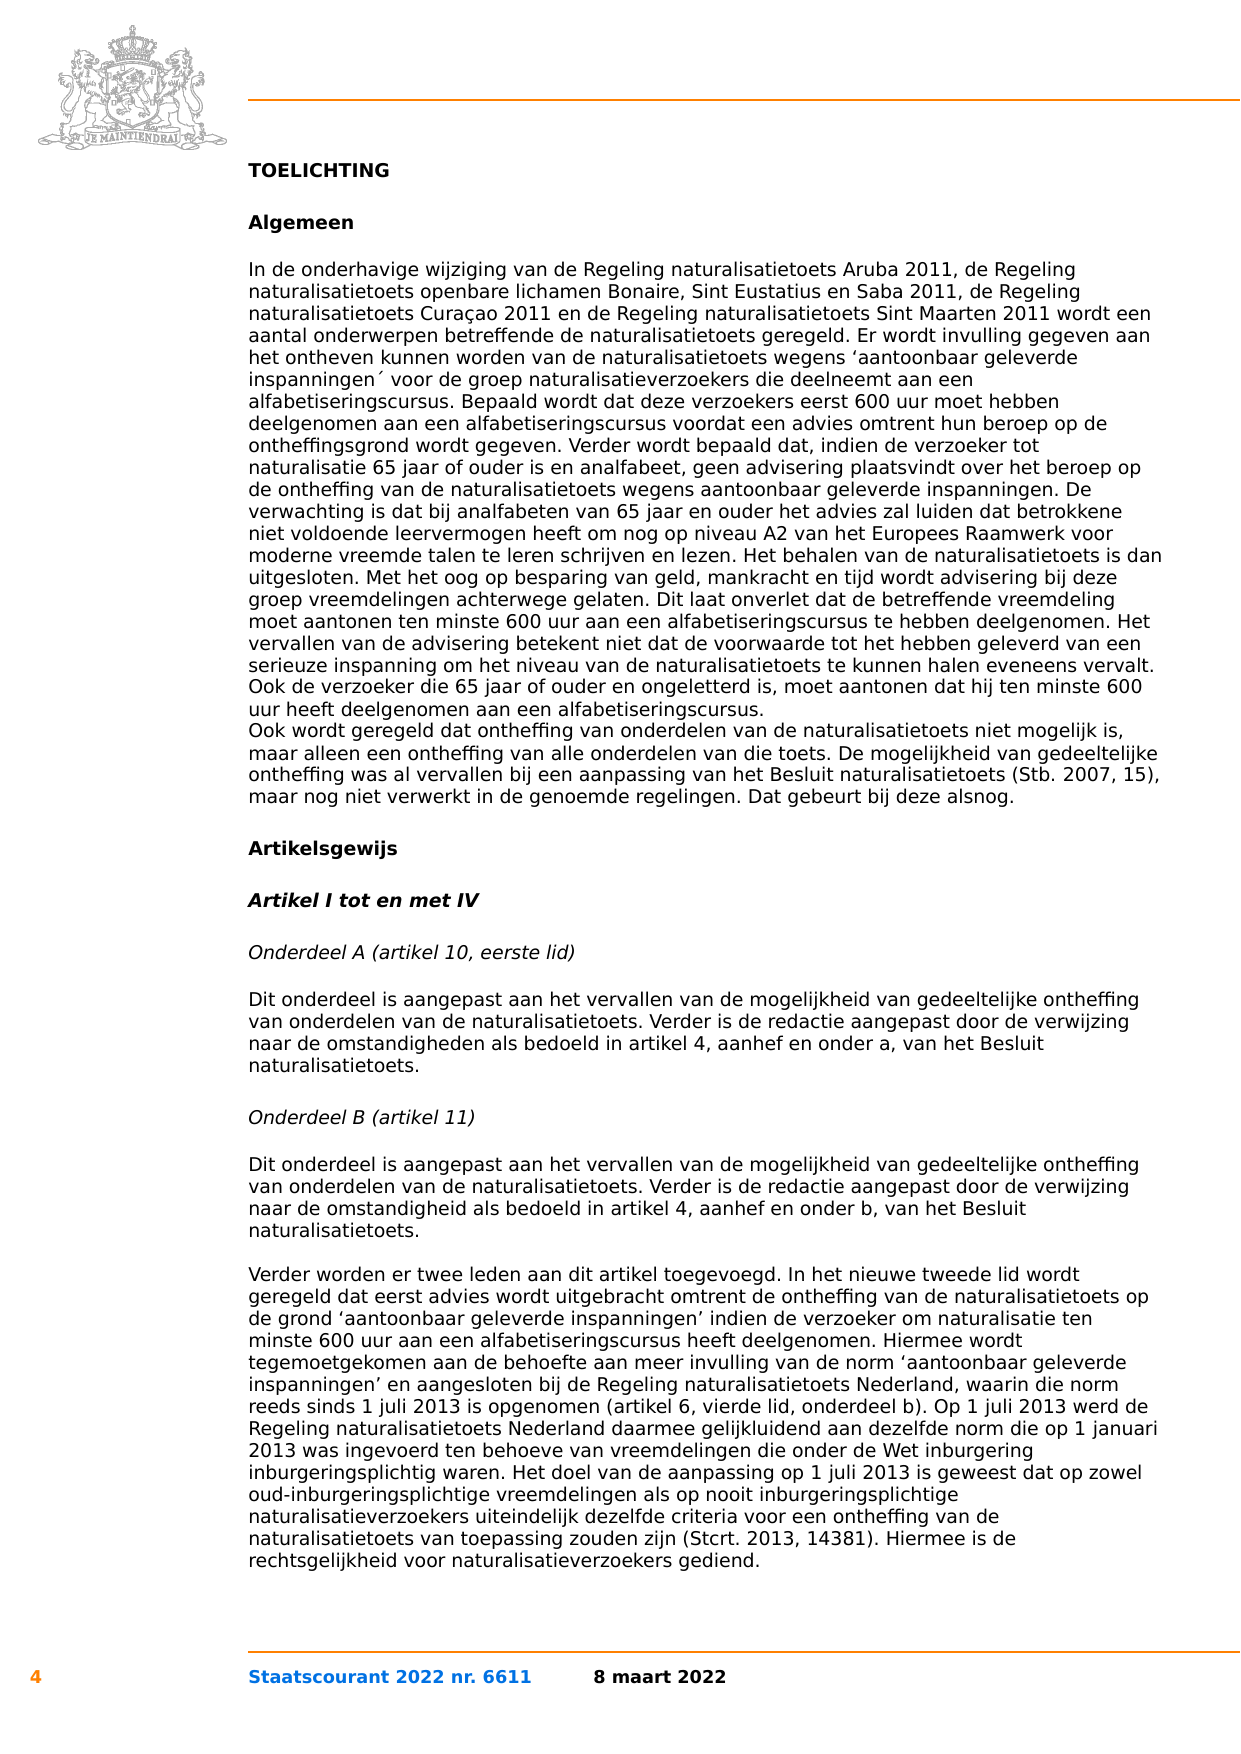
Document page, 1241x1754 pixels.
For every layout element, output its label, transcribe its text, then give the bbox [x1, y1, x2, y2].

picture [38, 25, 227, 150]
subtitle Onderdeel B (artikel 11) [248, 1107, 1163, 1129]
subtitle TOELICHTING [248, 160, 1163, 182]
subtitle Artikelsgewijs [248, 838, 1163, 860]
text Ook wordt geregeld dat ontheffing van onderdelen van de naturalisatietoets niet mogelijk is, maar alleen een ontheffing van alle onderdelen van die toets. De mogelijkheid van gedeeltelijke ontheffing was al vervallen bij een aanpassing van het Besluit naturalisatietoets (Stb. 2007, 15), maar nog niet verwerkt in de genoemde regelingen. Dat gebeurt bij deze alsnog. [248, 720, 1163, 808]
text Dit onderdeel is aangepast aan het vervallen van de mogelijkheid van gedeeltelijke ontheffing van onderdelen van de naturalisatietoets. Verder is de redactie aangepast door de verwijzing naar de omstandigheid als bedoeld in artikel 4, aanhef en onder b, van het Besluit naturalisatietoets. [248, 1154, 1163, 1242]
subtitle Onderdeel A (artikel 10, eerste lid) [248, 942, 1163, 964]
subtitle Artikel I tot en met IV [248, 890, 1163, 912]
text Dit onderdeel is aangepast aan het vervallen van de mogelijkheid van gedeeltelijke ontheffing van onderdelen van de naturalisatietoets. Verder is de redactie aangepast door de verwijzing naar de omstandigheden als bedoeld in artikel 4, aanhef en onder a, van het Besluit naturalisatietoets. [248, 989, 1163, 1077]
text In de onderhavige wijziging van de Regeling naturalisatietoets Aruba 2011, de Regeling naturalisatietoets openbare lichamen Bonaire, Sint Eustatius en Saba 2011, de Regeling naturalisatietoets Curaçao 2011 en de Regeling naturalisatietoets Sint Maarten 2011 wordt een aantal onderwerpen betreffende de naturalisatietoets geregeld. Er wordt invulling gegeven aan het ontheven kunnen worden van de naturalisatietoets wegens ‘aantoonbaar geleverde inspanningen´ voor de groep naturalisatieverzoekers die deelneemt aan een alfabetiseringscursus. Bepaald wordt dat deze verzoekers eerst 600 uur moet hebben deelgenomen aan een alfabetiseringscursus voordat een advies omtrent hun beroep op de ontheffingsgrond wordt gegeven. Verder wordt bepaald dat, indien de verzoeker tot naturalisatie 65 jaar of ouder is en analfabeet, geen advisering plaatsvindt over het beroep op de ontheffing van de naturalisatietoets wegens aantoonbaar geleverde inspanningen. De verwachting is dat bij analfabeten van 65 jaar en ouder het advies zal luiden dat betrokkene niet voldoende leervermogen heeft om nog op niveau A2 van het Europees Raamwerk voor moderne vreemde talen te leren schrijven en lezen. Het behalen van de naturalisatietoets is dan uitgesloten. Met het oog op besparing van geld, mankracht en tijd wordt advisering bij deze groep vreemdelingen achterwege gelaten. Dit laat onverlet dat de betreffende vreemdeling moet aantonen ten minste 600 uur aan een alfabetiseringscursus te hebben deelgenomen. Het vervallen van de advisering betekent niet dat de voorwaarde tot het hebben geleverd van een serieuze inspanning om het niveau van de naturalisatietoets te kunnen halen eveneens vervalt. Ook de verzoeker die 65 jaar of ouder en ongeletterd is, moet aantonen dat hij ten minste 600 uur heeft deelgenomen aan een alfabetiseringscursus. [248, 259, 1163, 720]
text Verder worden er twee leden aan dit artikel toegevoegd. In het nieuwe tweede lid wordt geregeld dat eerst advies wordt uitgebracht omtrent de ontheffing van de naturalisatietoets op de grond ‘aantoonbaar geleverde inspanningen’ indien de verzoeker om naturalisatie ten minste 600 uur aan een alfabetiseringscursus heeft deelgenomen. Hiermee wordt tegemoetgekomen aan de behoefte aan meer invulling van de norm ‘aantoonbaar geleverde inspanningen’ en aangesloten bij de Regeling naturalisatietoets Nederland, waarin die norm reeds sinds 1 juli 2013 is opgenomen (artikel 6, vierde lid, onderdeel b). Op 1 juli 2013 werd de Regeling naturalisatietoets Nederland daarmee gelijkluidend aan dezelfde norm die op 1 januari 2013 was ingevoerd ten behoeve van vreemdelingen die onder de Wet inburgering inburgeringsplichtig waren. Het doel van de aanpassing op 1 juli 2013 is geweest dat op zowel oud-inburgeringsplichtige vreemdelingen als op nooit inburgeringsplichtige naturalisatieverzoekers uiteindelijk dezelfde criteria voor een ontheffing van de naturalisatietoets van toepassing zouden zijn (Stcrt. 2013, 14381). Hiermee is de rechtsgelijkheid voor naturalisatieverzoekers gediend. [248, 1264, 1163, 1572]
subtitle Algemeen [248, 212, 1163, 234]
